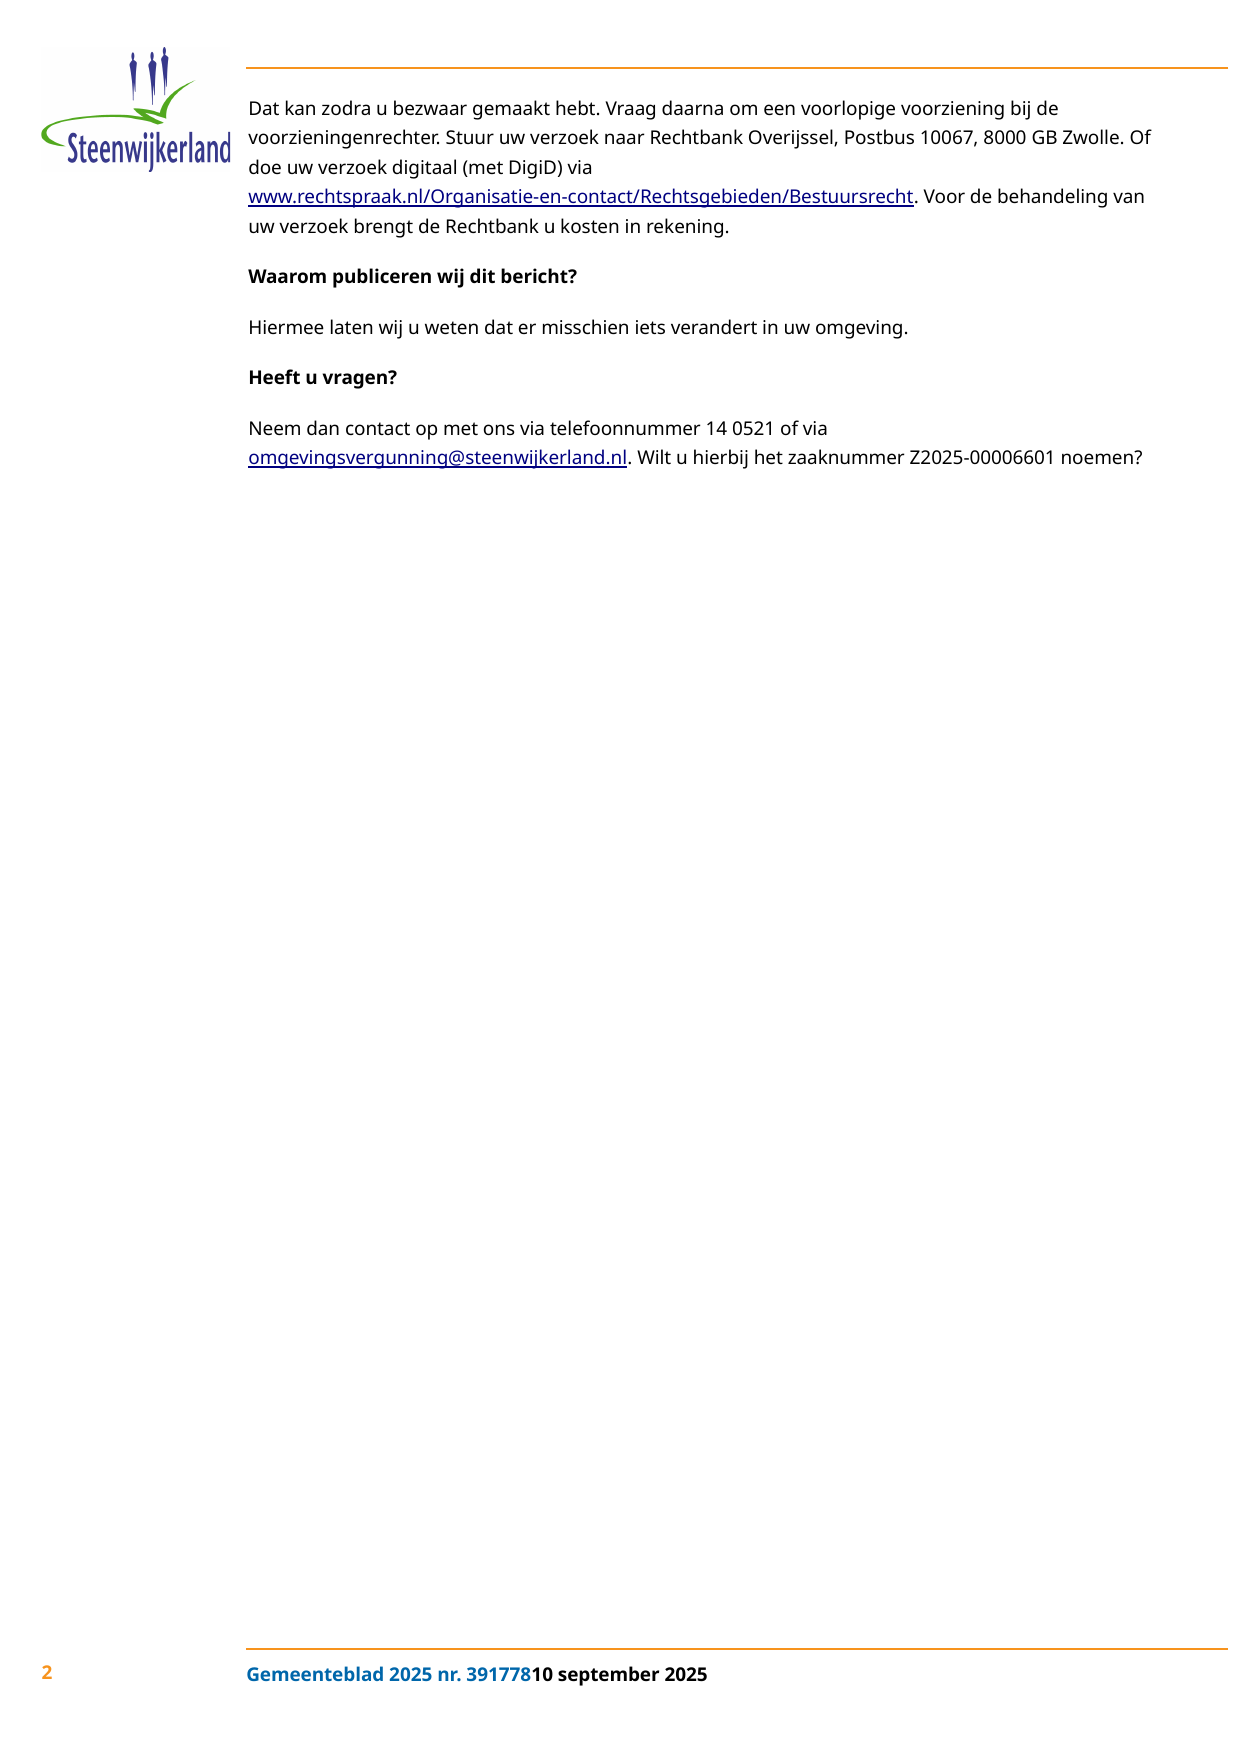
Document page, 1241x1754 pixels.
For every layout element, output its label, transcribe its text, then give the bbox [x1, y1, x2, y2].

text Dat kan zodra u bezwaar gemaakt hebt. Vraag daarna om een voorlopige voorziening bij de voorzieningenrechter. Stuur uw verzoek naar Rechtbank Overijssel, Postbus 10067, 8000 GB Zwolle. Of doe uw verzoek digitaal (met DigiD) via www.rechtspraak.nl/Organisatie-en-contact/Rechtsgebieden/Bestuursrecht. Voor de behandeling van uw verzoek brengt de Rechtbank u kosten in rekening. [248, 95, 1152, 239]
text Waarom publiceren wij dit bericht? [248, 263, 1152, 289]
text Heeft u vragen? [248, 364, 1152, 390]
text Neem dan contact op met ons via telefoonnummer 14 0521 of via omgevingsvergunning@steenwijkerland.nl. Wilt u hierbij het zaaknummer Z2025-00006601 noemen? [248, 415, 1152, 470]
text Hiermee laten wij u weten dat er misschien iets verandert in uw omgeving. [248, 314, 1152, 340]
picture [41, 47, 231, 172]
